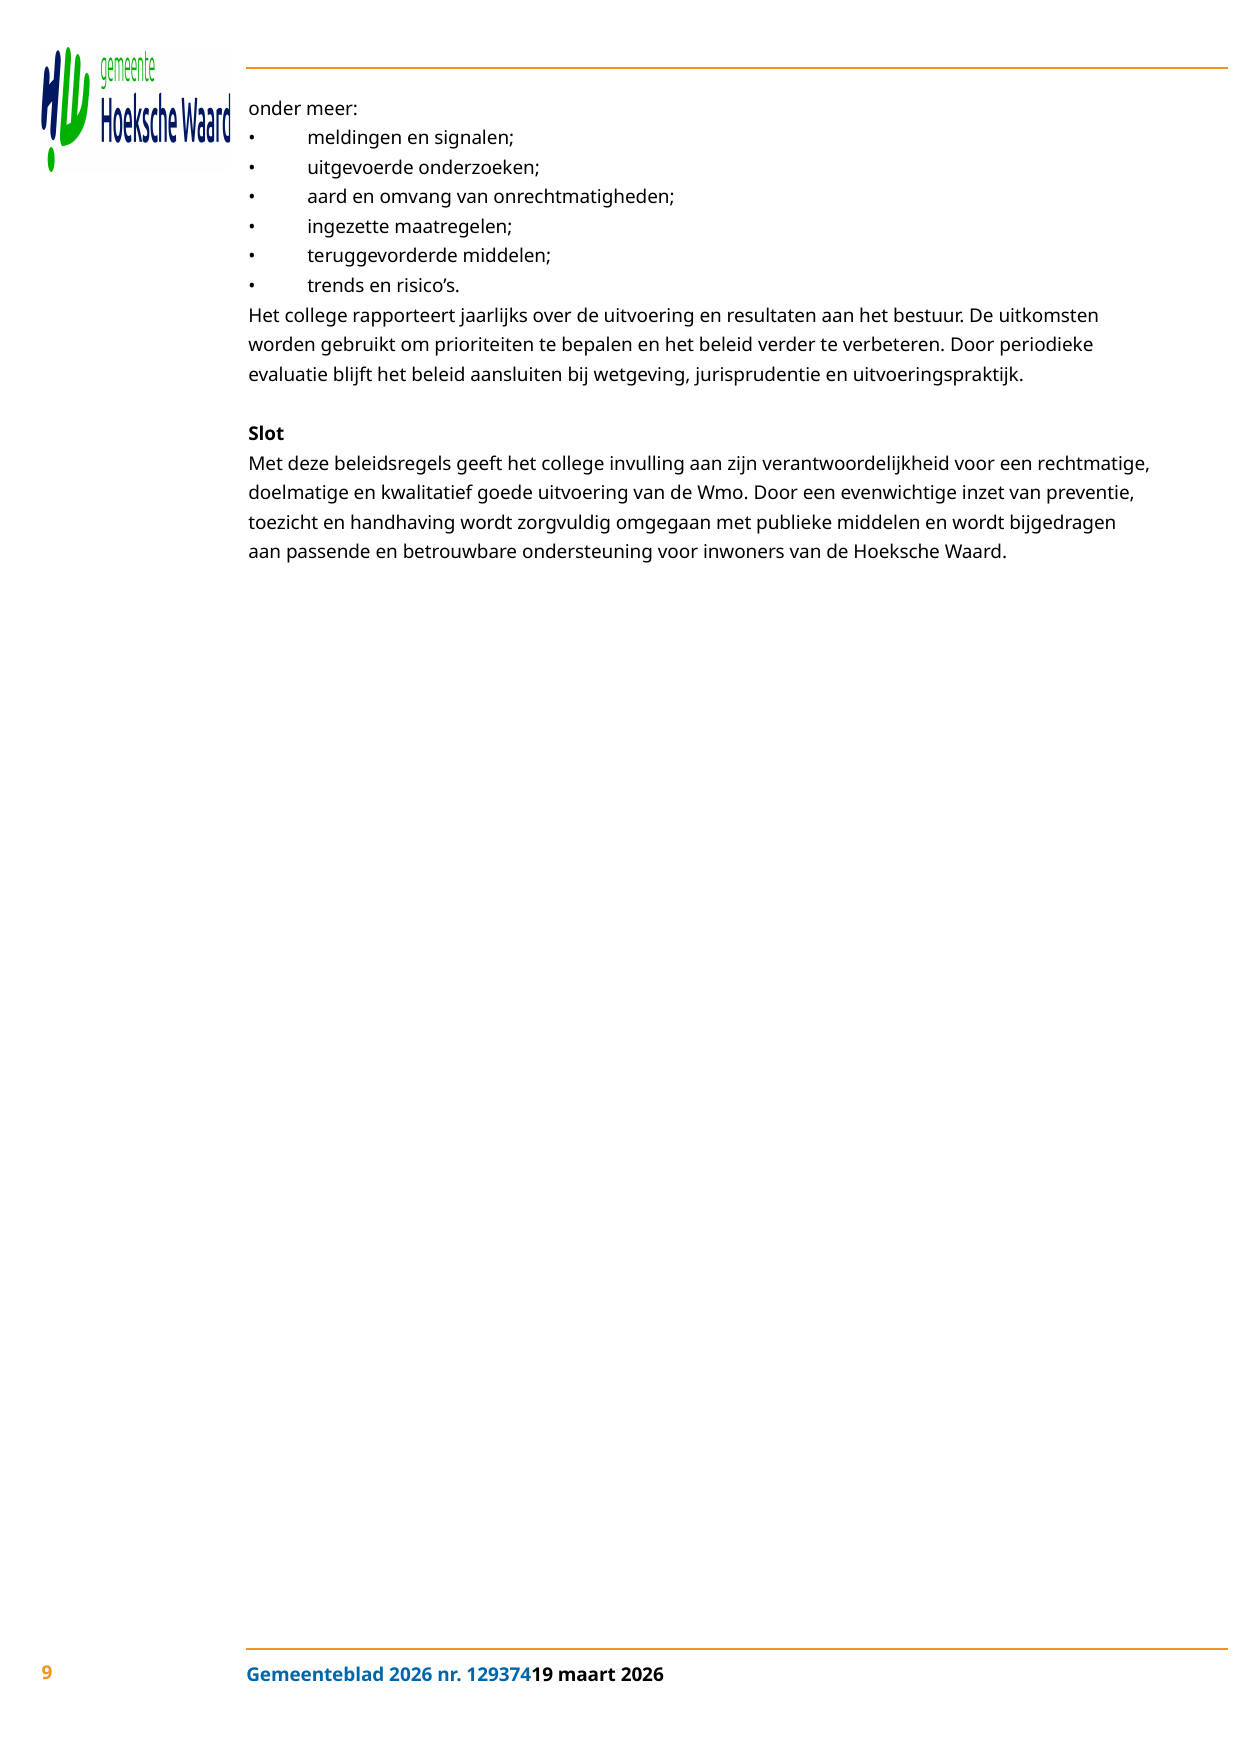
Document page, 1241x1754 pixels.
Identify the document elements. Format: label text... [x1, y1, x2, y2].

list trends en risico’s. [248, 272, 1152, 298]
picture [41, 47, 231, 172]
list meldingen en signalen; [248, 124, 1152, 150]
text Het college rapporteert jaarlijks over de uitvoering en resultaten aan het bestuur. De uitkomsten worden gebruikt om prioriteiten te bepalen en het beleid verder te verbeteren. Door periodieke evaluatie blijft het beleid aansluiten bij wetgeving, jurisprudentie en uitvoeringspraktijk. [248, 302, 1152, 387]
text Met deze beleidsregels geeft het college invulling aan zijn verantwoordelijkheid voor een rechtmatige, doelmatige en kwalitatief goede uitvoering van de Wmo. Door een evenwichtige inzet van preventie, toezicht en handhaving wordt zorgvuldig omgegaan met publieke middelen en wordt bijgedragen aan passende en betrouwbare ondersteuning voor inwoners van de Hoeksche Waard. [248, 450, 1152, 564]
text Slot [248, 420, 1152, 446]
text onder meer: [248, 95, 1152, 121]
list aard en omvang van onrechtmatigheden; [248, 183, 1152, 209]
list teruggevorderde middelen; [248, 243, 1152, 268]
list uitgevoerde onderzoeken; [248, 154, 1152, 180]
list ingezette maatregelen; [248, 213, 1152, 239]
